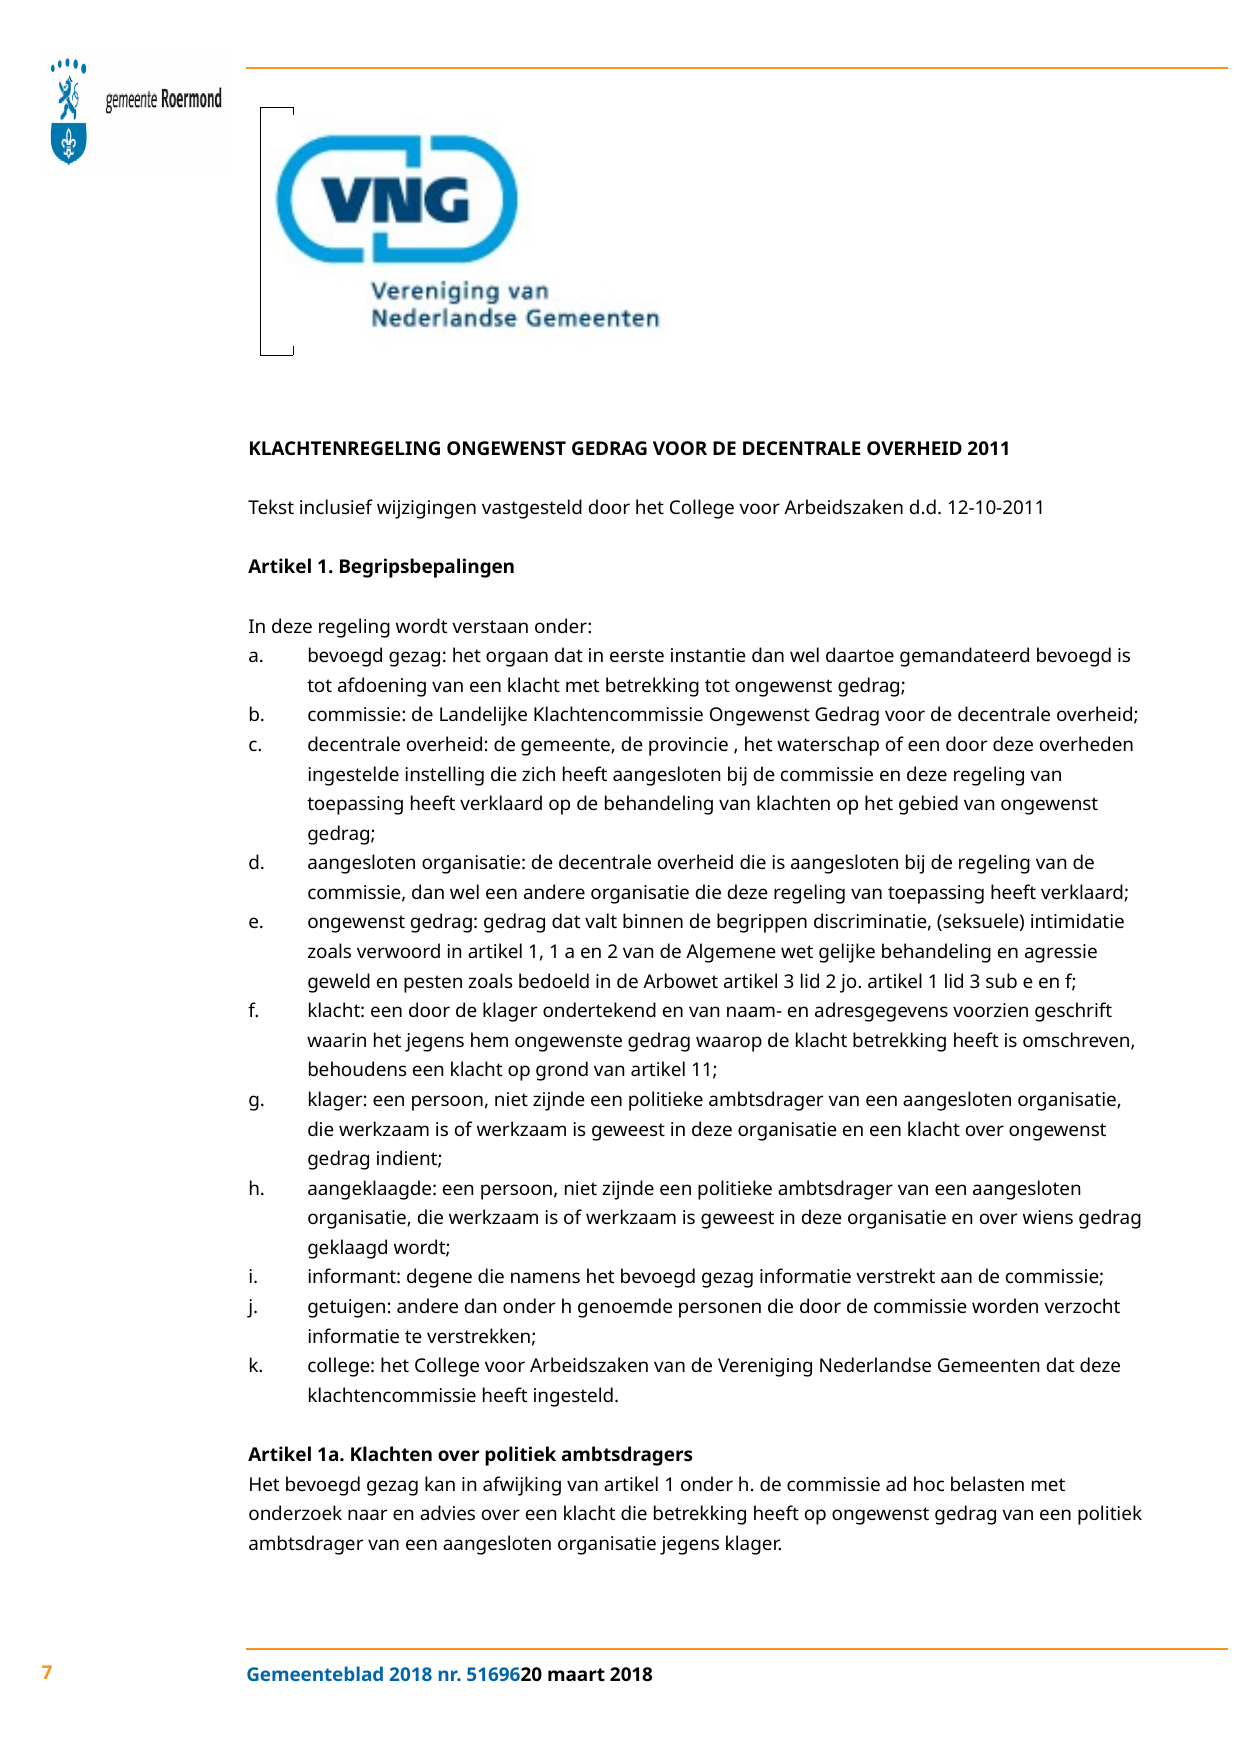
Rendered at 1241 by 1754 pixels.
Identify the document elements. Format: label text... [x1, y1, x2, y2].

list getuigen: andere dan onder h genoemde personen die door de commissie worden verzocht informatie te verstrekken; [248, 1293, 1152, 1349]
text Artikel 1a. Klachten over politiek ambtsdragers [248, 1441, 1152, 1467]
list bevoegd gezag: het orgaan dat in eerste instantie dan wel daartoe gemandateerd bevoegd is tot afdoening van een klacht met betrekking tot ongewenst gedrag; [248, 642, 1152, 698]
picture [268, 115, 683, 346]
list aangeklaagde: een persoon, niet zijnde een politieke ambtsdrager van een aangesloten organisatie, die werkzaam is of werkzaam is geweest in deze organisatie en over wiens gedrag geklaagd wordt; [248, 1175, 1152, 1260]
list klager: een persoon, niet zijnde een politieke ambtsdrager van een aangesloten organisatie, die werkzaam is of werkzaam is geweest in deze organisatie en een klacht over ongewenst gedrag indient; [248, 1086, 1152, 1171]
list klacht: een door de klager ondertekend en van naam- en adresgegevens voorzien geschrift waarin het jegens hem ongewenste gedrag waarop de klacht betrekking heeft is omschreven, behoudens een klacht op grond van artikel 11; [248, 997, 1152, 1082]
list college: het College voor Arbeidszaken van de Vereniging Nederlandse Gemeenten dat deze klachtencommissie heeft ingesteld. [248, 1352, 1152, 1408]
list commissie: de Landelijke Klachtencommissie Ongewenst Gedrag voor de decentrale overheid; [248, 702, 1152, 727]
list decentrale overheid: de gemeente, de provincie , het waterschap of een door deze overheden ingestelde instelling die zich heeft aangesloten bij de commissie en deze regeling van toepassing heeft verklaard op de behandeling van klachten op het gebied van ongewenst gedrag; [248, 731, 1152, 846]
text Artikel 1. Begripsbepalingen [248, 554, 1152, 579]
list informant: degene die namens het bevoegd gezag informatie verstrekt aan de commissie; [248, 1264, 1152, 1289]
text Tekst inclusief wijzigingen vastgesteld door het College voor Arbeidszaken d.d. 12-10-2011 [248, 494, 1152, 520]
text Het bevoegd gezag kan in afwijking van artikel 1 onder h. de commissie ad hoc belasten met onderzoek naar en advies over een klacht die betrekking heeft op ongewenst gedrag van een politiek ambtsdrager van een aangesloten organisatie jegens klager. [248, 1471, 1152, 1556]
text KLACHTENREGELING ONGEWENST GEDRAG VOOR DE DECENTRALE OVERHEID 2011 [248, 435, 1152, 461]
text In deze regeling wordt verstaan onder: [248, 613, 1152, 639]
list ongewenst gedrag: gedrag dat valt binnen de begrippen discriminatie, (seksuele) intimidatie zoals verwoord in artikel 1, 1 a en 2 van de Algemene wet gelijke behandeling en agressie geweld en pesten zoals bedoeld in de Arbowet artikel 3 lid 2 jo. artikel 1 lid 3 sub e en f; [248, 909, 1152, 994]
list aangesloten organisatie: de decentrale overheid die is aangesloten bij de regeling van de commissie, dan wel een andere organisatie die deze regeling van toepassing heeft verklaard; [248, 849, 1152, 905]
picture [41, 47, 231, 172]
